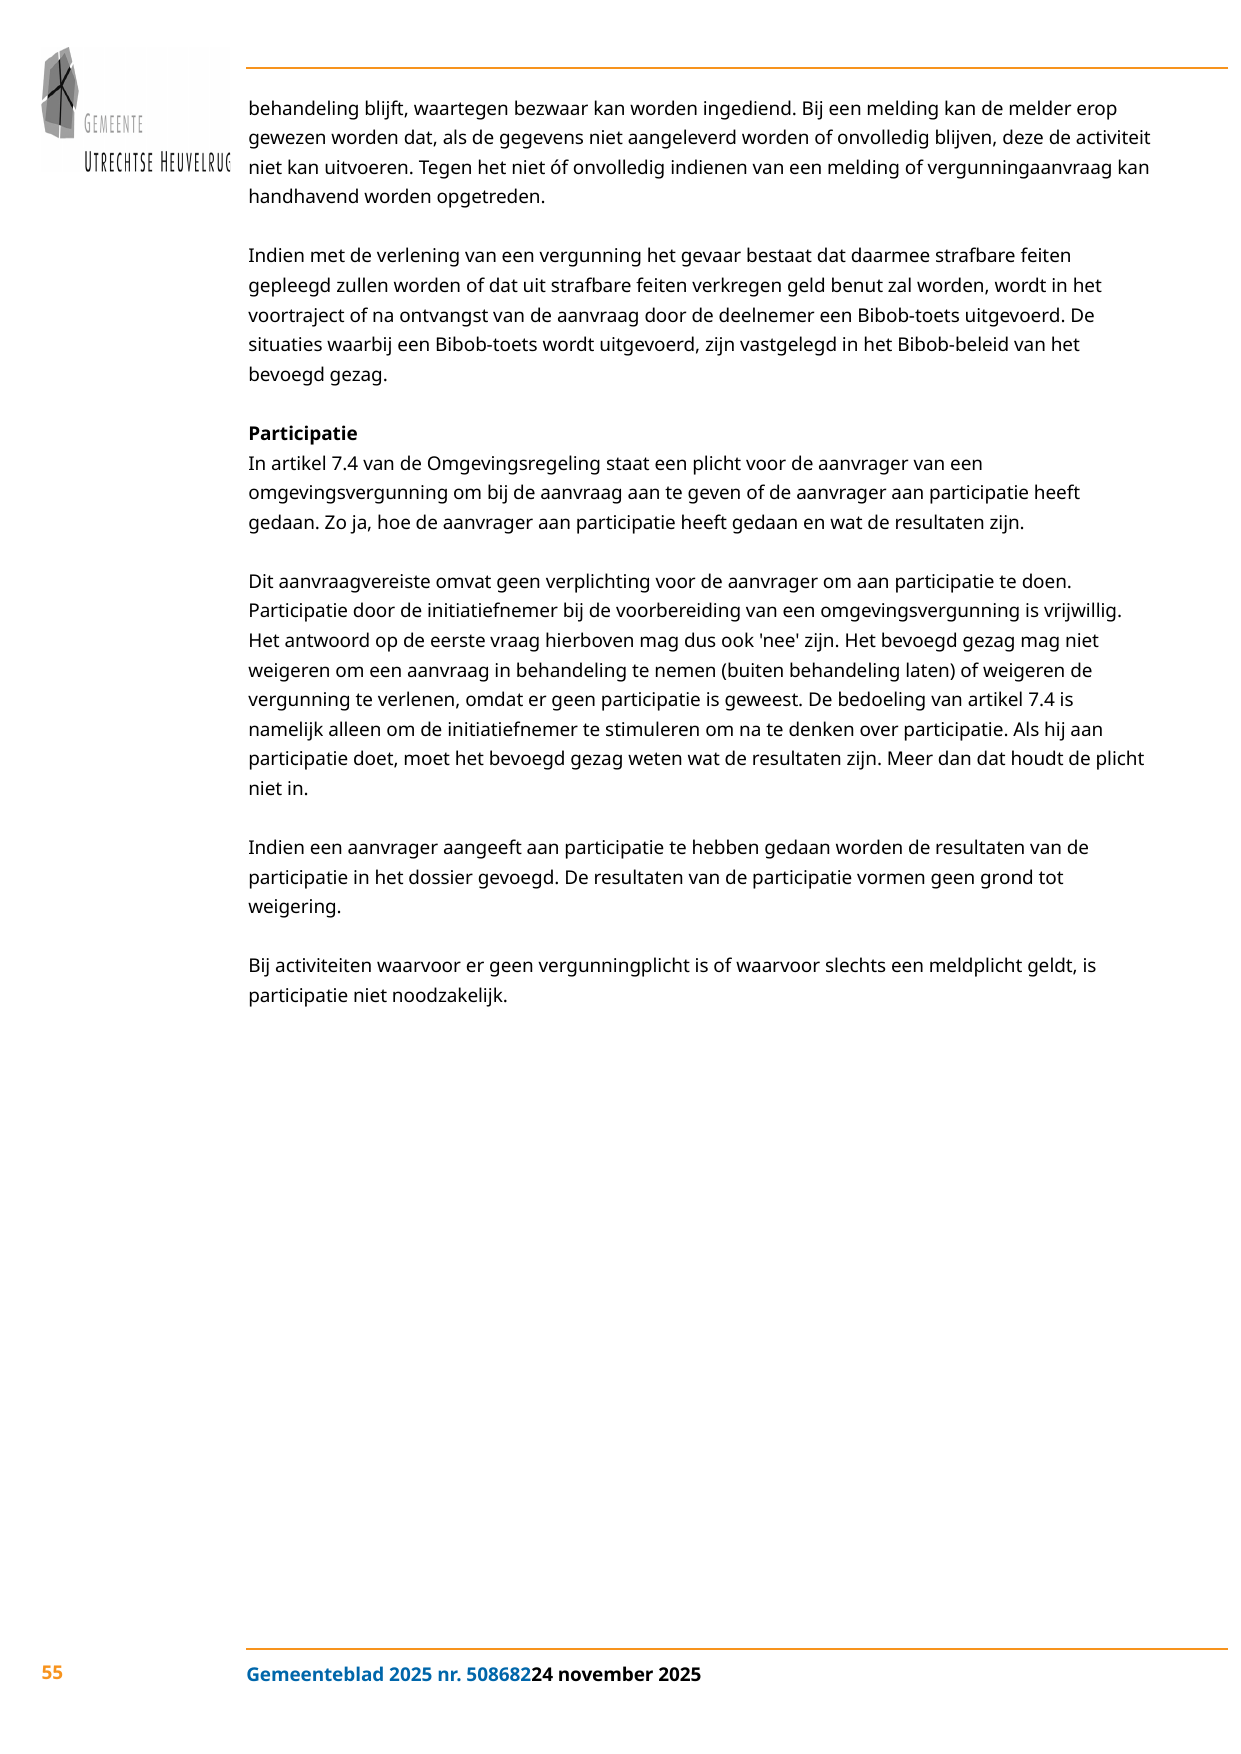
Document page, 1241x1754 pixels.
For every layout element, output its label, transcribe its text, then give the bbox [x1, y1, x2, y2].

text Indien met de verlening van een vergunning het gevaar bestaat dat daarmee strafbare feiten gepleegd zullen worden of dat uit strafbare feiten verkregen geld benut zal worden, wordt in het voortraject of na ontvangst van de aanvraag door de deelnemer een Bibob-toets uitgevoerd. De situaties waarbij een Bibob-toets wordt uitgevoerd, zijn vastgelegd in het Bibob-beleid van het bevoegd gezag. [248, 243, 1152, 387]
text Indien een aanvrager aangeeft aan participatie te hebben gedaan worden de resultaten van de participatie in het dossier gevoegd. De resultaten van de participatie vormen geen grond tot weigering. [248, 834, 1152, 919]
text In artikel 7.4 van de Omgevingsregeling staat een plicht voor de aanvrager van een omgevingsvergunning om bij de aanvraag aan te geven of de aanvrager aan participatie heeft gedaan. Zo ja, hoe de aanvrager aan participatie heeft gedaan en wat de resultaten zijn. [248, 450, 1152, 535]
picture [41, 47, 231, 172]
text Bij activiteiten waarvoor er geen vergunningplicht is of waarvoor slechts een meldplicht geldt, is participatie niet noodzakelijk. [248, 953, 1152, 1008]
text Participatie [248, 420, 1152, 446]
text Dit aanvraagvereiste omvat geen verplichting voor de aanvrager om aan participatie te doen. Participatie door de initiatiefnemer bij de voorbereiding van een omgevingsvergunning is vrijwillig. Het antwoord op de eerste vraag hierboven mag dus ook 'nee' zijn. Het bevoegd gezag mag niet weigeren om een aanvraag in behandeling te nemen (buiten behandeling laten) of weigeren de vergunning te verlenen, omdat er geen participatie is geweest. De bedoeling van artikel 7.4 is namelijk alleen om de initiatiefnemer te stimuleren om na te denken over participatie. Als hij aan participatie doet, moet het bevoegd gezag weten wat de resultaten zijn. Meer dan dat houdt de plicht niet in. [248, 568, 1152, 801]
text behandeling blijft, waartegen bezwaar kan worden ingediend. Bij een melding kan de melder erop gewezen worden dat, als de gegevens niet aangeleverd worden of onvolledig blijven, deze de activiteit niet kan uitvoeren. Tegen het niet óf onvolledig indienen van een melding of vergunningaanvraag kan handhavend worden opgetreden. [248, 95, 1152, 209]
